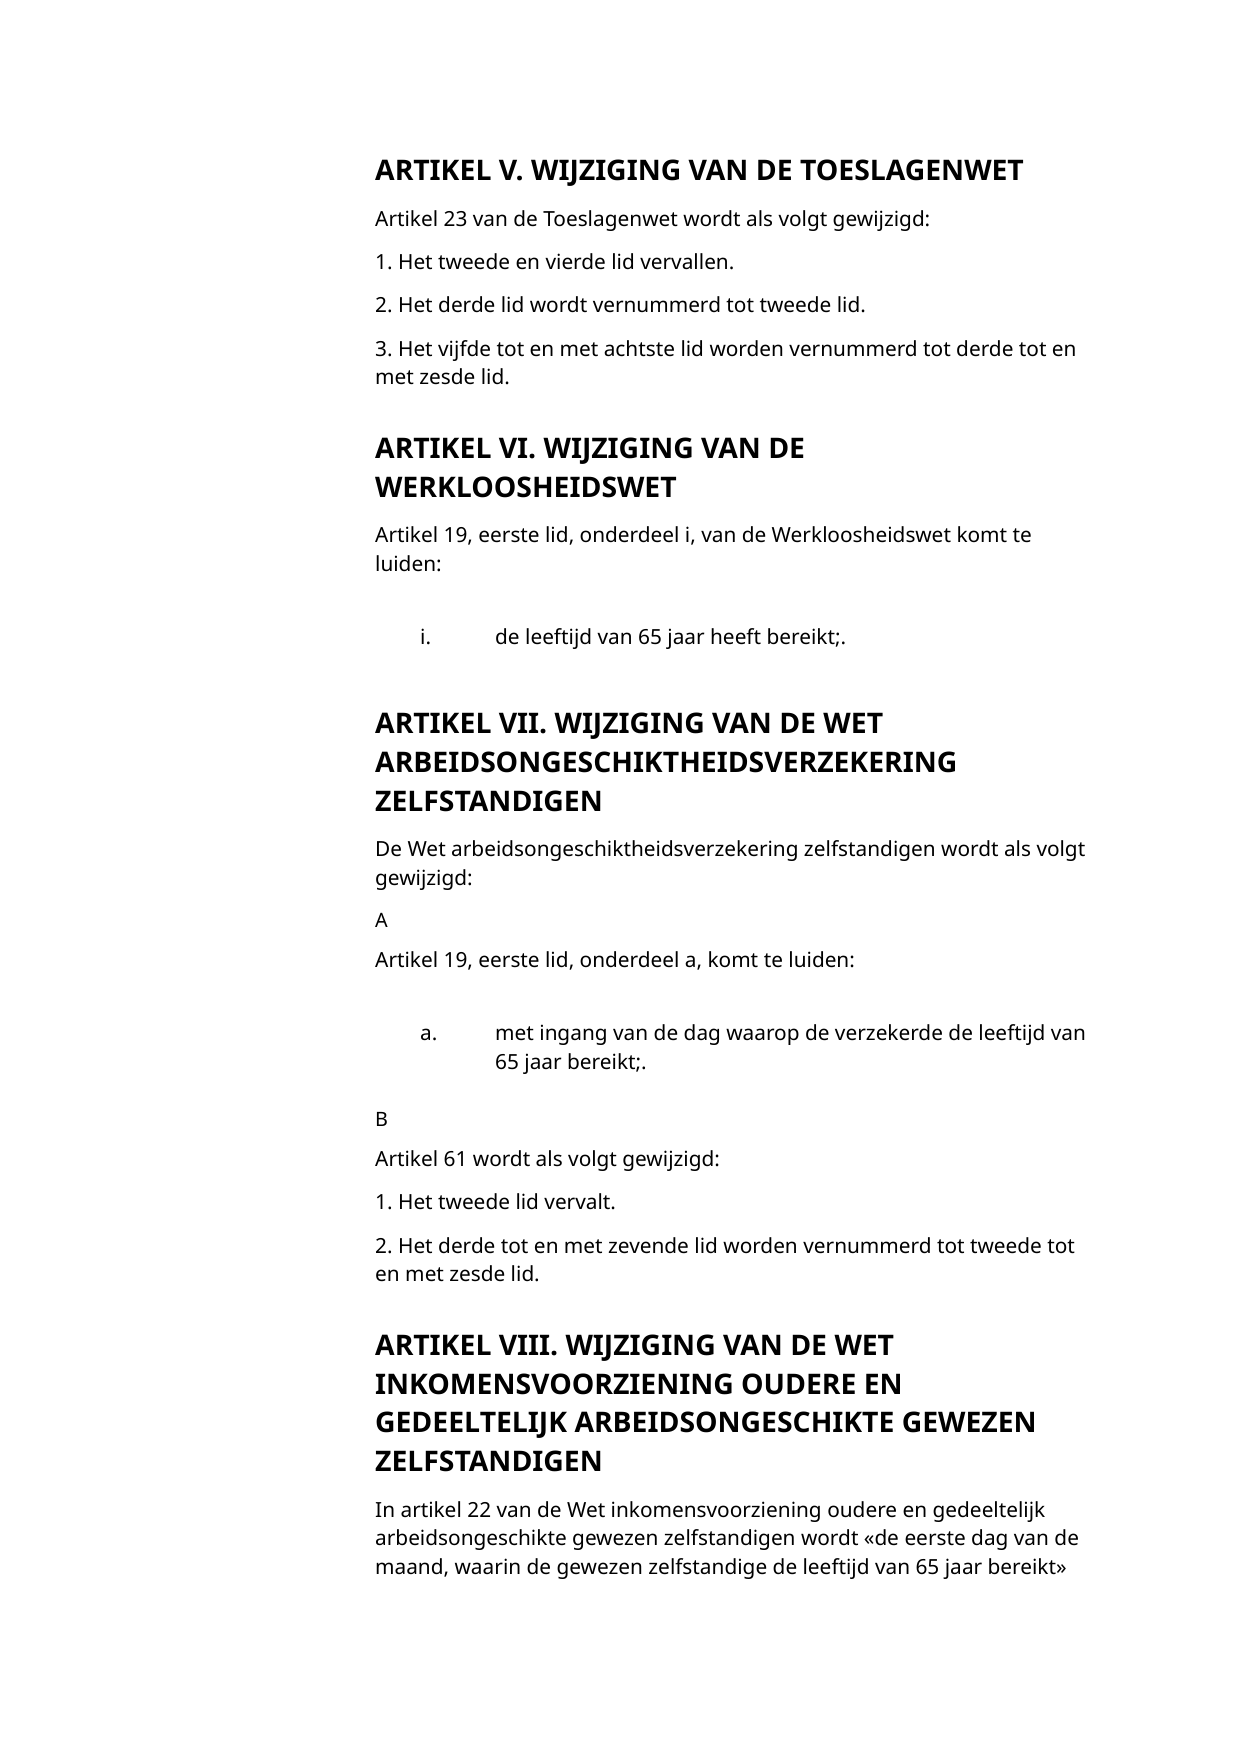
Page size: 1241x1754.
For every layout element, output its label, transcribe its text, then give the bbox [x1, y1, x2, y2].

text Artikel 19, eerste lid, onderdeel i, van de Werkloosheidswet komt te luiden: [375, 521, 1090, 577]
text B [375, 1105, 1090, 1132]
subtitle ARTIKEL V. WIJZIGING VAN DE TOESLAGENWET [375, 150, 1090, 189]
text Artikel 19, eerste lid, onderdeel a, komt te luiden: [375, 945, 1090, 973]
text De Wet arbeidsongeschiktheidsverzekering zelfstandigen wordt als volgt gewijzigd: [375, 834, 1090, 891]
text 1. Het tweede lid vervalt. [375, 1187, 1090, 1216]
text 2. Het derde tot en met zevende lid worden vernummerd tot tweede tot en met zesde lid. [375, 1231, 1090, 1288]
subtitle ARTIKEL VII. WIJZIGING VAN DE WET ARBEIDSONGESCHIKTHEIDSVERZEKERING ZELFSTANDIGEN [375, 703, 1090, 819]
text Artikel 61 wordt als volgt gewijzigd: [375, 1144, 1090, 1172]
list met ingang van de dag waarop de verzekerde de leeftijd van 65 jaar bereikt;. [420, 1018, 1090, 1075]
text In artikel 22 van de Wet inkomensvoorziening oudere en gedeeltelijk arbeidsongeschikte gewezen zelfstandigen wordt «de eerste dag van de maand, waarin de gewezen zelfstandige de leeftijd van 65 jaar bereikt» [375, 1495, 1090, 1580]
subtitle ARTIKEL VIII. WIJZIGING VAN DE WET INKOMENSVOORZIENING OUDERE EN GEDEELTELIJK ARBEIDSONGESCHIKTE GEWEZEN ZELFSTANDIGEN [375, 1325, 1090, 1480]
list de leeftijd van 65 jaar heeft bereikt;. [420, 622, 1090, 651]
text Artikel 23 van de Toeslagenwet wordt als volgt gewijzigd: [375, 204, 1090, 232]
text 3. Het vijfde tot en met achtste lid worden vernummerd tot derde tot en met zesde lid. [375, 334, 1090, 391]
text 1. Het tweede en vierde lid vervallen. [375, 247, 1090, 276]
text A [375, 906, 1090, 933]
subtitle ARTIKEL VI. WIJZIGING VAN DE WERKLOOSHEIDSWET [375, 428, 1090, 506]
text 2. Het derde lid wordt vernummerd tot tweede lid. [375, 291, 1090, 319]
